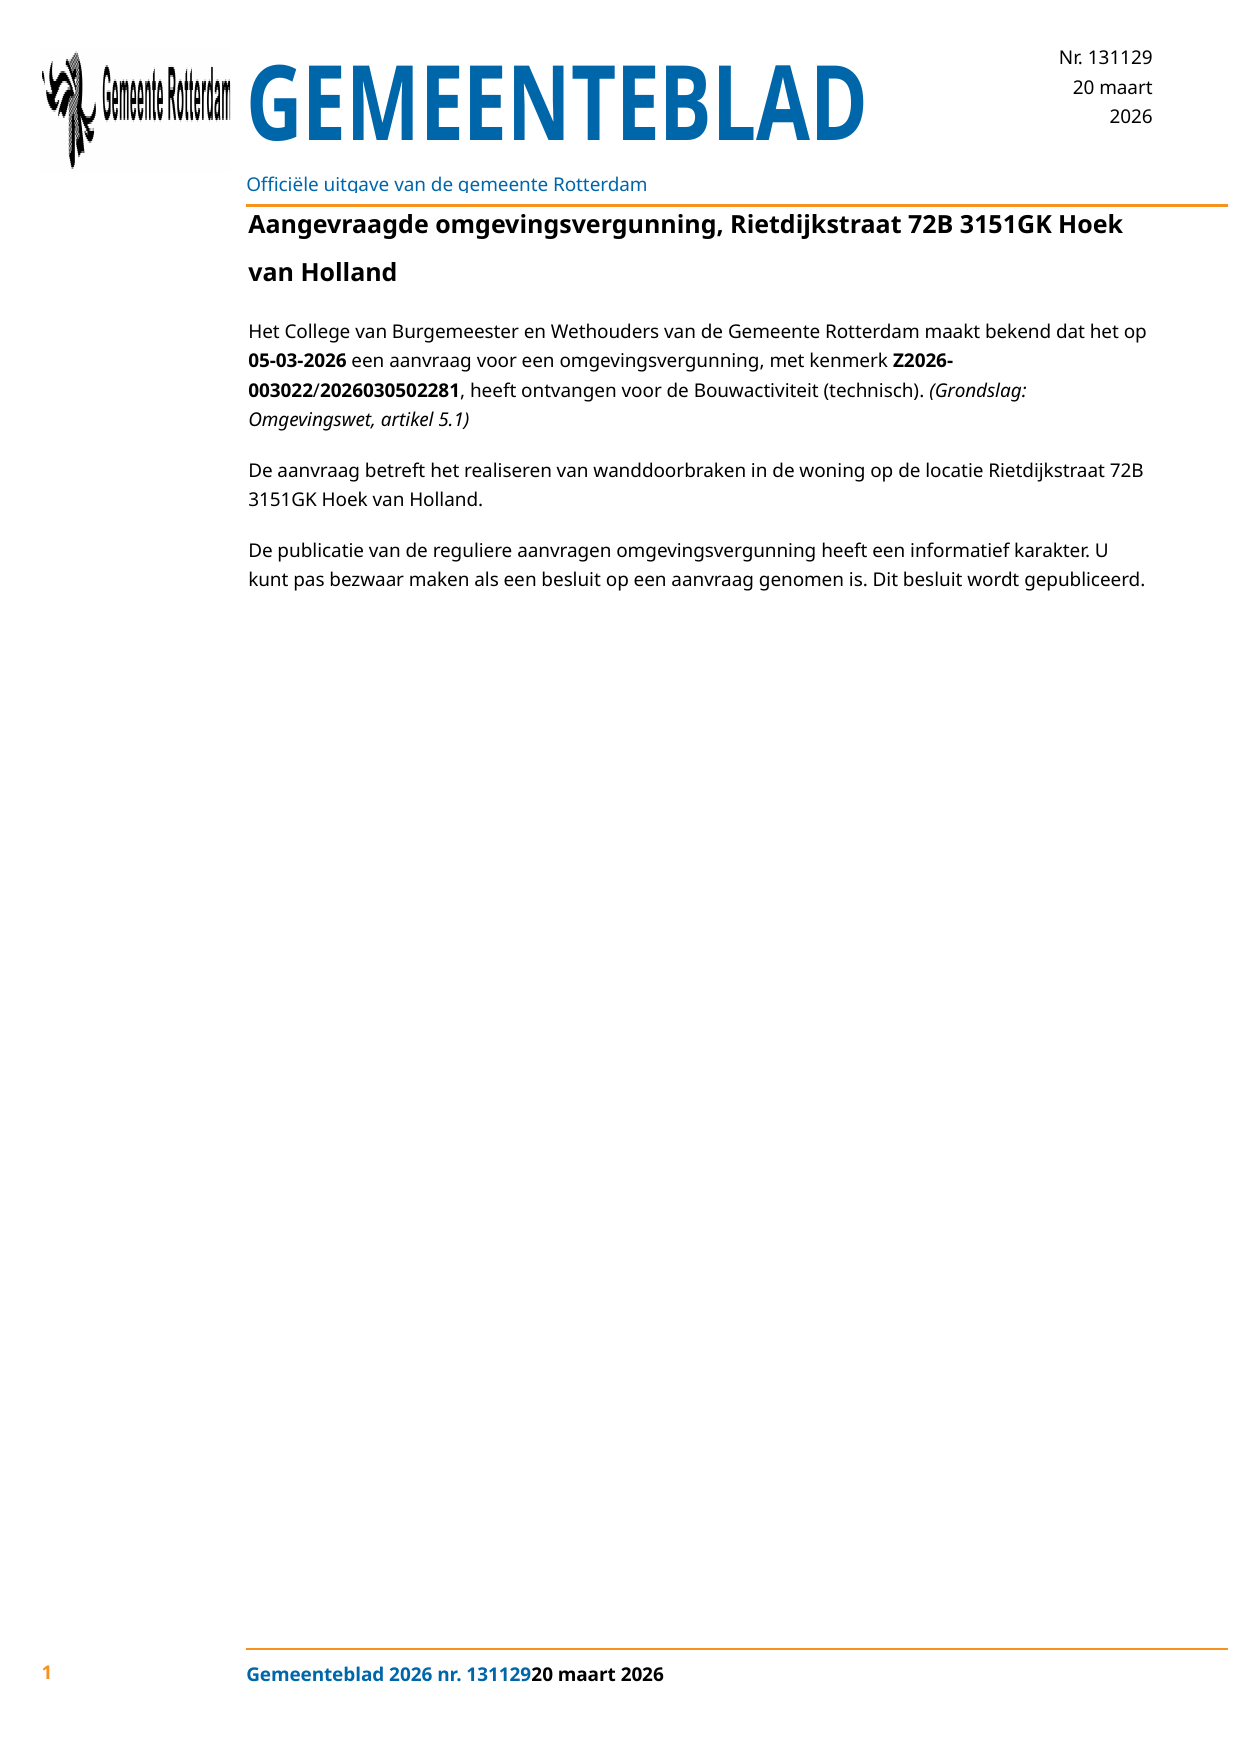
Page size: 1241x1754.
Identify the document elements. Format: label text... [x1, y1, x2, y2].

picture [41, 47, 231, 172]
text Het College van Burgemeester en Wethouders van de Gemeente Rotterdam maakt bekend dat het op 05-03-2026 een aanvraag voor een omgevingsvergunning, met kenmerk Z2026-003022/2026030502281, heeft ontvangen voor de Bouwactiviteit (technisch). (Grondslag: Omgevingswet, artikel 5.1) [248, 318, 1152, 432]
text Aangevraagde omgevingsvergunning, Rietdijkstraat 72B 3151GK Hoek van Holland [248, 207, 1152, 288]
text De aanvraag betreft het realiseren van wanddoorbraken in de woning op de locatie Rietdijkstraat 72B 3151GK Hoek van Holland. [248, 457, 1152, 512]
text De publicatie van de reguliere aanvragen omgevingsvergunning heeft een informatief karakter. U kunt pas bezwaar maken als een besluit op een aanvraag genomen is. Dit besluit wordt gepubliceerd. [248, 537, 1152, 592]
